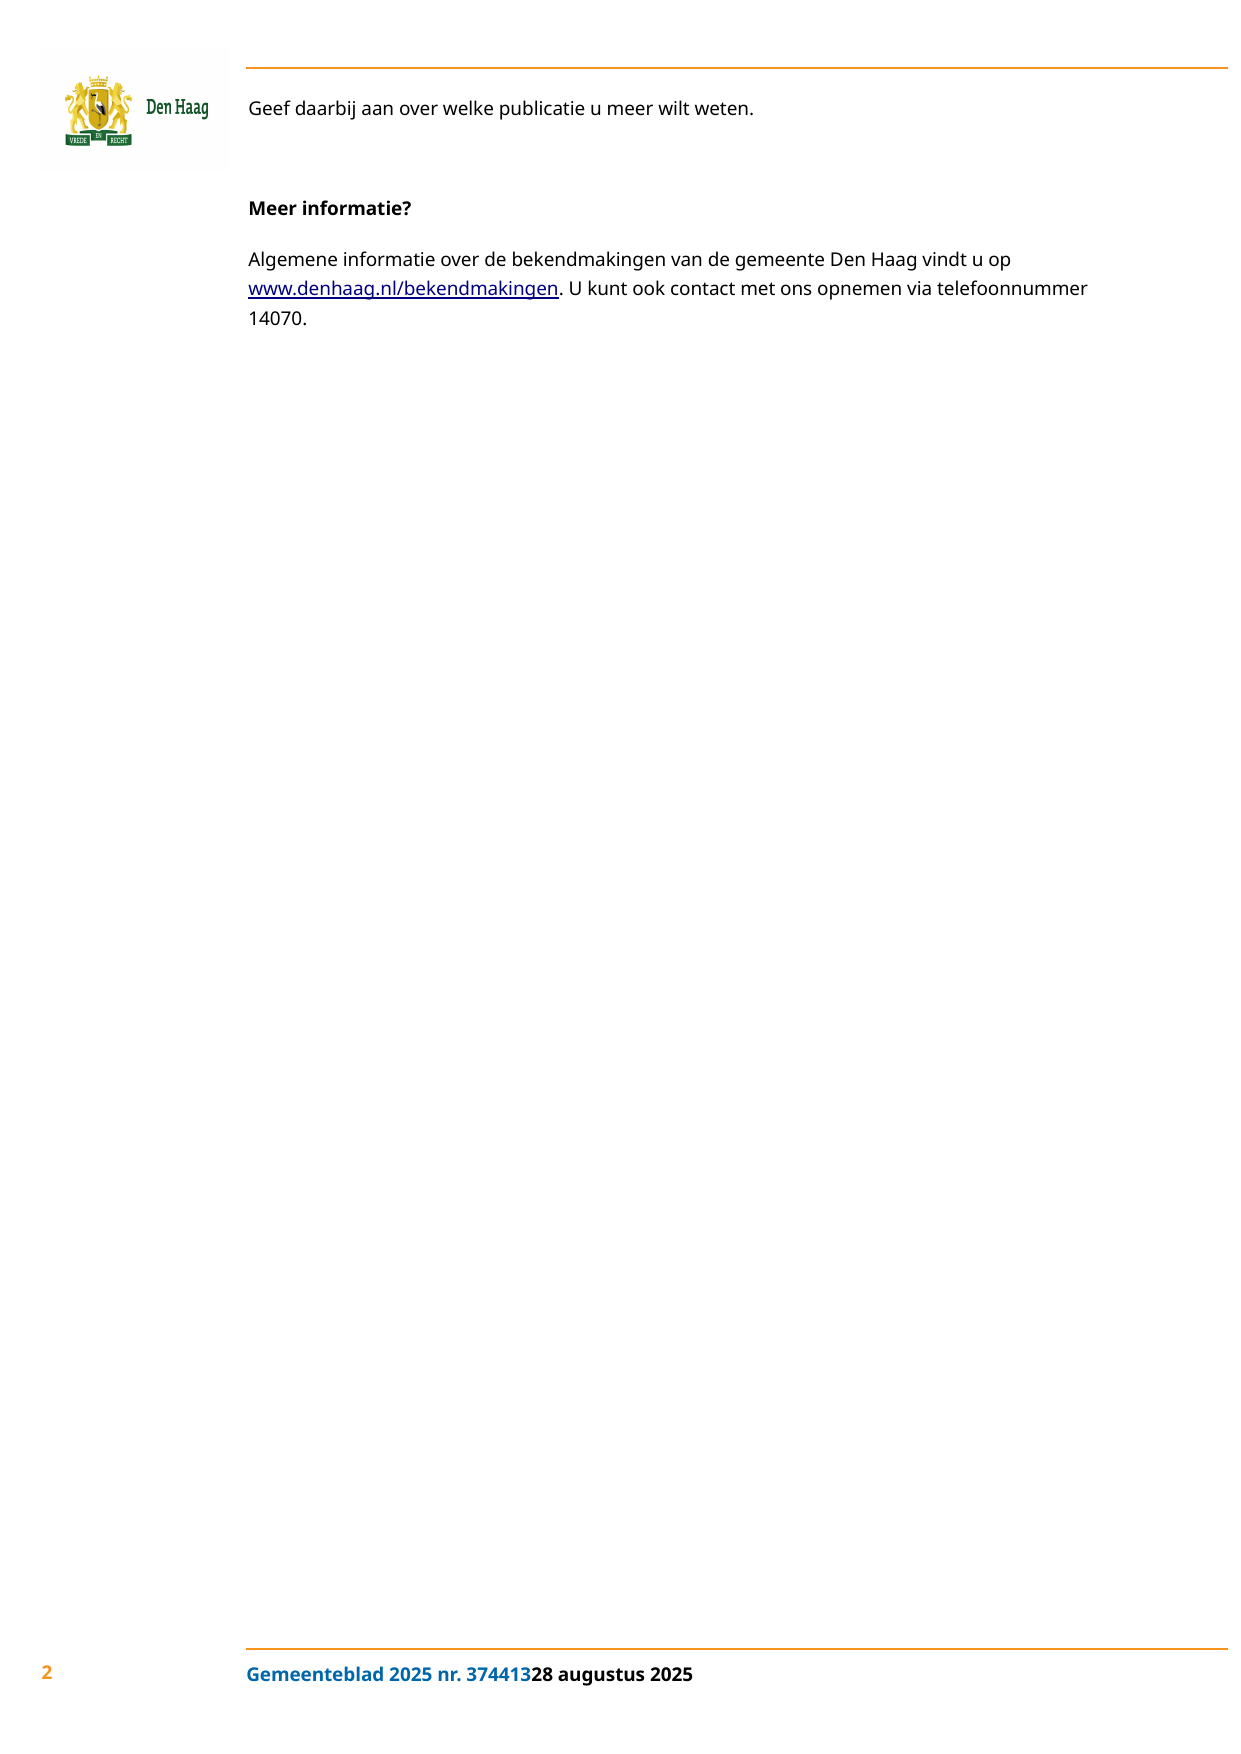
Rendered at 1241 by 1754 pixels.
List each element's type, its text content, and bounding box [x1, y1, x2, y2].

text Meer informatie? [248, 196, 1152, 221]
text Geef daarbij aan over welke publicatie u meer wilt weten. [248, 95, 1152, 121]
text Algemene informatie over de bekendmakingen van de gemeente Den Haag vindt u op www.denhaag.nl/bekendmakingen. U kunt ook contact met ons opnemen via telefoonnummer 14070. [248, 246, 1152, 331]
picture [41, 47, 231, 172]
